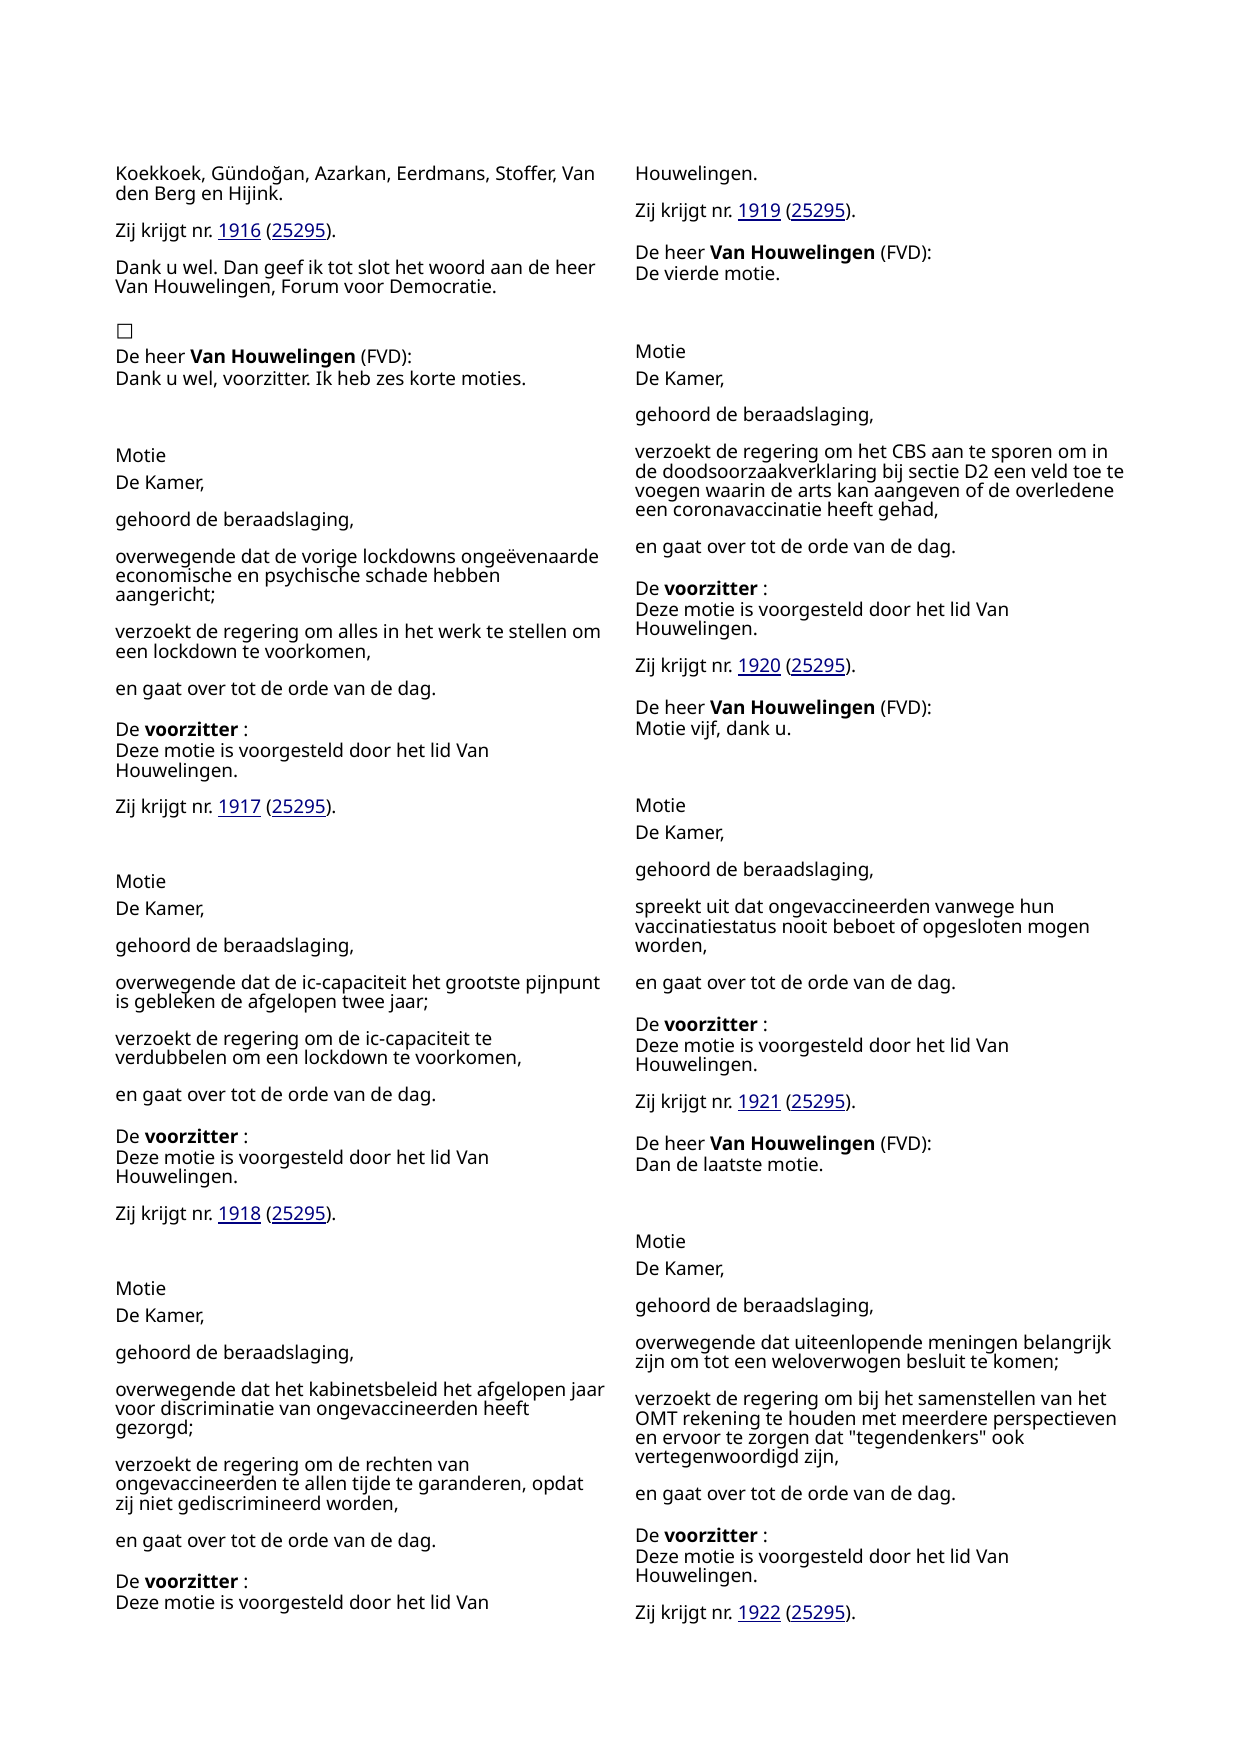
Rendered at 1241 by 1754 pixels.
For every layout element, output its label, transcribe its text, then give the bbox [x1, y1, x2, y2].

text Zij krijgt nr. 1918 (25295). [115, 1205, 605, 1224]
text De voorzitter : [115, 1569, 605, 1594]
text Zij krijgt nr. 1916 (25295). [115, 222, 605, 241]
text overwegende dat uiteenlopende meningen belangrijk zijn om tot een weloverwogen besluit te komen; [635, 1334, 1125, 1372]
text Motie vijf, dank u. [635, 720, 1125, 739]
text overwegende dat de vorige lockdowns ongeëvenaarde economische en psychische schade hebben aangericht; [115, 548, 605, 606]
text De voorzitter : [635, 1011, 1125, 1037]
text De Kamer, [115, 474, 605, 493]
text gehoord de beraadslaging, [635, 406, 1125, 426]
text De Kamer, [115, 1307, 605, 1326]
text De Kamer, [115, 900, 605, 919]
text verzoekt de regering om de ic-capaciteit te verdubbelen om een lockdown te voorkomen, [115, 1030, 605, 1069]
text Zij krijgt nr. 1917 (25295). [115, 798, 605, 818]
text verzoekt de regering om bij het samenstellen van het OMT rekening te houden met meerdere perspectieven en ervoor te zorgen dat "tegendenkers" ook vertegenwoordigd zijn, [635, 1390, 1125, 1467]
text De voorzitter : [635, 575, 1125, 601]
text Deze motie is voorgesteld door het lid Van Houwelingen. [115, 1149, 605, 1188]
text De vierde motie. [635, 265, 1125, 284]
text verzoekt de regering om de rechten van ongevaccineerden te allen tijde te garanderen, opdat zij niet gediscrimineerd worden, [115, 1456, 605, 1514]
text Deze motie is voorgesteld door het lid Van Houwelingen. [635, 1548, 1125, 1586]
text Motie [635, 338, 1125, 363]
text en gaat over tot de orde van de dag. [115, 1086, 605, 1106]
text gehoord de beraadslaging, [635, 861, 1125, 881]
text De heer Van Houwelingen (FVD): [635, 239, 1125, 265]
text Dank u wel. Dan geef ik tot slot het woord aan de heer Van Houwelingen, Forum voor Democratie. [115, 259, 605, 297]
text De heer Van Houwelingen (FVD): [635, 694, 1125, 720]
text Deze motie is voorgesteld door het lid Van Houwelingen. [115, 742, 605, 781]
text overwegende dat de ic-capaciteit het grootste pijnpunt is gebleken de afgelopen twee jaar; [115, 974, 605, 1012]
text en gaat over tot de orde van de dag. [635, 538, 1125, 557]
text en gaat over tot de orde van de dag. [635, 1485, 1125, 1504]
text Zij krijgt nr. 1920 (25295). [635, 657, 1125, 676]
text Motie [115, 442, 605, 468]
text Dank u wel, voorzitter. Ik heb zes korte moties. [115, 369, 605, 389]
text De heer Van Houwelingen (FVD): [635, 1130, 1125, 1156]
text Motie [115, 1275, 605, 1301]
text en gaat over tot de orde van de dag. [635, 974, 1125, 993]
text verzoekt de regering om alles in het werk te stellen om een lockdown te voorkomen, [115, 623, 605, 662]
text overwegende dat het kabinetsbeleid het afgelopen jaar voor discriminatie van ongevaccineerden heeft gezorgd; [115, 1381, 605, 1438]
text Deze motie is voorgesteld door het lid Van Houwelingen. [635, 601, 1125, 639]
text Dan de laatste motie. [635, 1156, 1125, 1175]
text Zij krijgt nr. 1921 (25295). [635, 1093, 1125, 1112]
text gehoord de beraadslaging, [635, 1297, 1125, 1316]
text gehoord de beraadslaging, [115, 937, 605, 956]
text Houwelingen. [635, 165, 1125, 184]
text De Kamer, [635, 824, 1125, 844]
text spreekt uit dat ongevaccineerden vanwege hun vaccinatiestatus nooit beboet of opgesloten mogen worden, [635, 898, 1125, 956]
text De Kamer, [635, 369, 1125, 389]
text De voorzitter : [115, 717, 605, 742]
text gehoord de beraadslaging, [115, 511, 605, 530]
text gehoord de beraadslaging, [115, 1344, 605, 1363]
text Motie [635, 793, 1125, 818]
text verzoekt de regering om het CBS aan te sporen om in de doodsoorzaakverklaring bij sectie D2 een veld toe te voegen waarin de arts kan aangeven of de overledene een coronavaccinatie heeft gehad, [635, 443, 1125, 521]
text en gaat over tot de orde van de dag. [115, 1532, 605, 1551]
text ⬜ [115, 318, 605, 344]
text en gaat over tot de orde van de dag. [115, 679, 605, 699]
text Motie [635, 1228, 1125, 1254]
text Koekkoek, Gündoğan, Azarkan, Eerdmans, Stoffer, Van den Berg en Hijink. [115, 165, 605, 204]
text Zij krijgt nr. 1919 (25295). [635, 202, 1125, 222]
text De voorzitter : [115, 1123, 605, 1149]
text De voorzitter : [635, 1522, 1125, 1548]
text Zij krijgt nr. 1922 (25295). [635, 1604, 1125, 1623]
text De Kamer, [635, 1260, 1125, 1279]
text De heer Van Houwelingen (FVD): [115, 344, 605, 369]
text Motie [115, 868, 605, 894]
text Deze motie is voorgesteld door het lid Van [115, 1594, 605, 1614]
text Deze motie is voorgesteld door het lid Van Houwelingen. [635, 1037, 1125, 1075]
